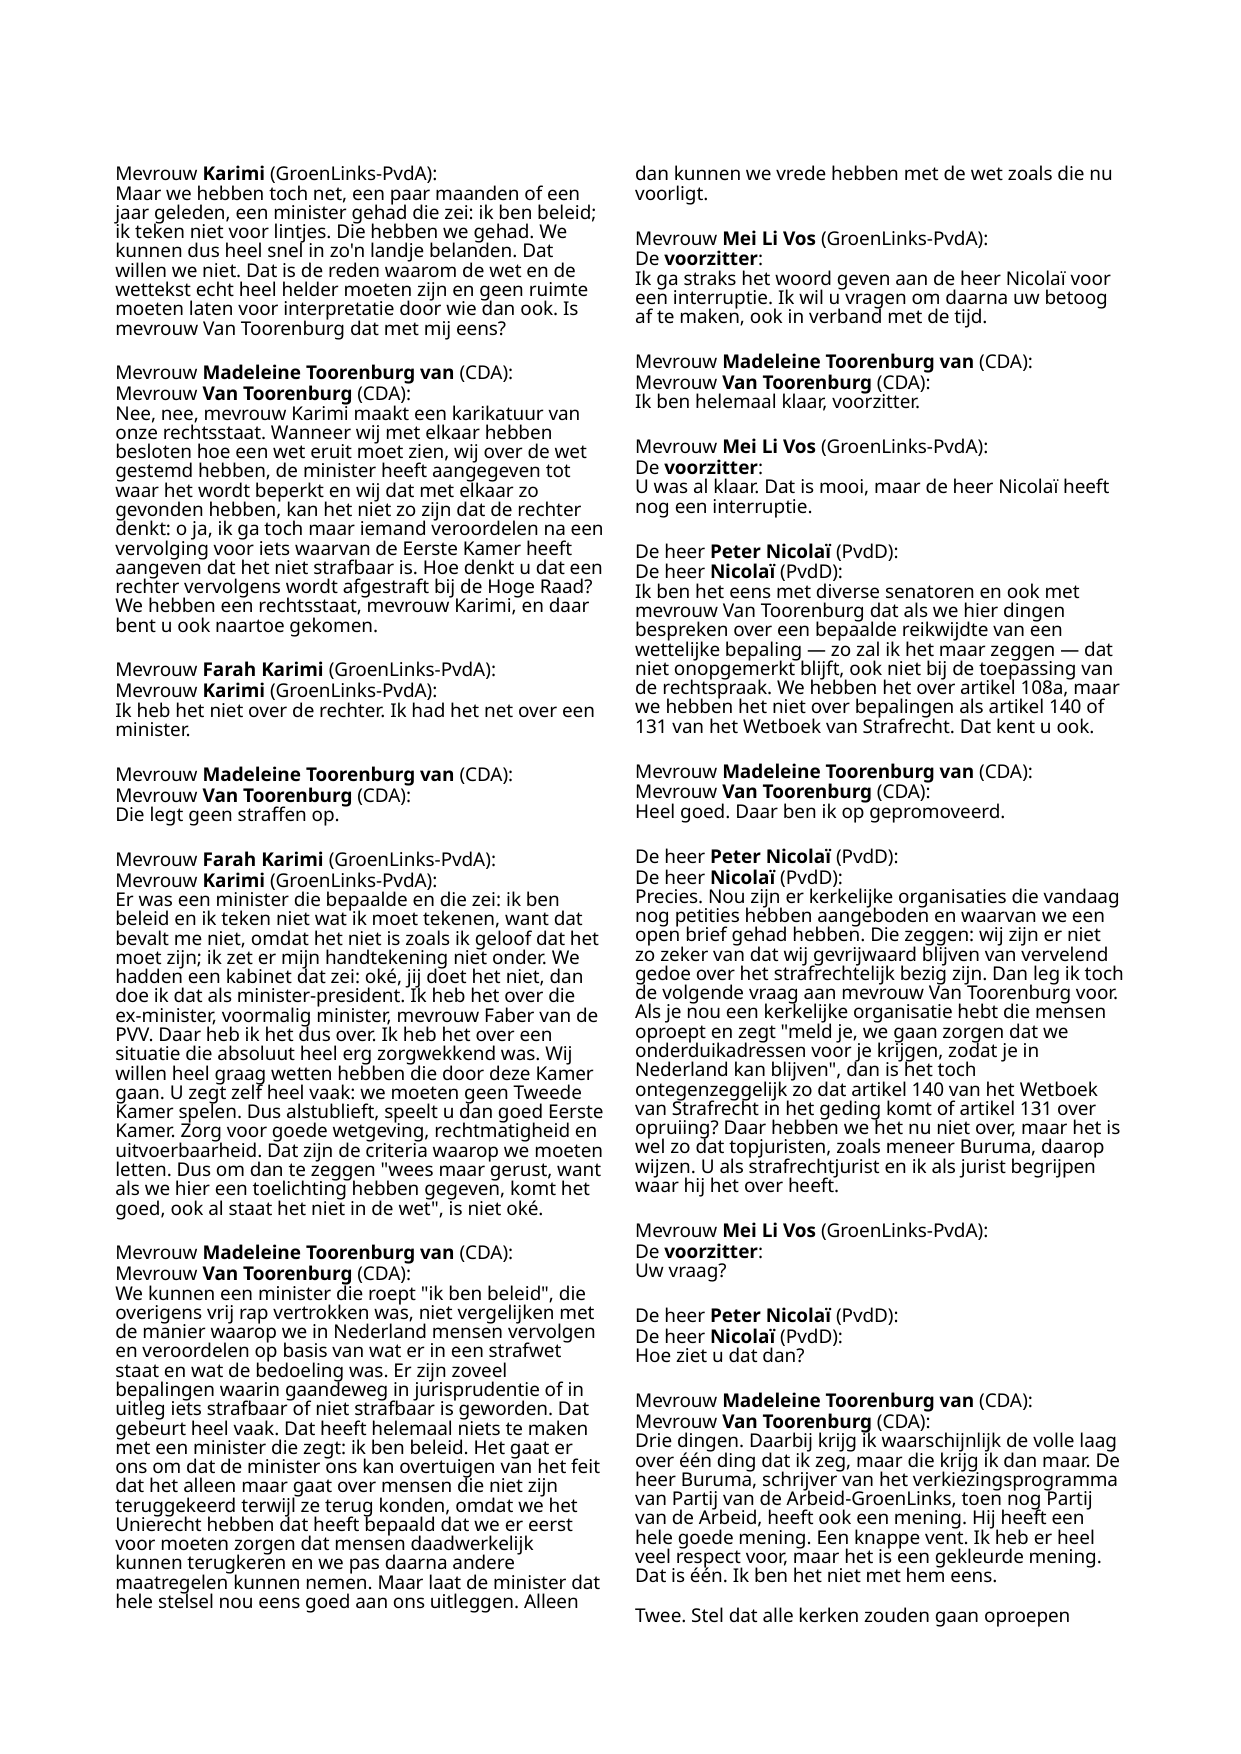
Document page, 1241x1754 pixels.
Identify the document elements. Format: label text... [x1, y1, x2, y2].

text Hoe ziet u dat dan? [635, 1347, 1125, 1366]
text Mevrouw Karimi (GroenLinks-PvdA): [115, 165, 605, 184]
text Er was een minister die bepaalde en die zei: ik ben beleid en ik teken niet wat ik moet tekenen, want dat bevalt me niet, omdat het niet is zoals ik geloof dat het moet zijn; ik zet er mijn handtekening niet onder. We hadden een kabinet dat zei: oké, jij doet het niet, dan doe ik dat als minister-president. Ik heb het over die ex-minister, voormalig minister, mevrouw Faber van de PVV. Daar heb ik het dus over. Ik heb het over een situatie die absoluut heel erg zorgwekkend was. Wij willen heel graag wetten hebben die door deze Kamer gaan. U zegt zelf heel vaak: we moeten geen Tweede Kamer spelen. Dus alstublieft, speelt u dan goed Eerste Kamer. Zorg voor goede wetgeving, rechtmatigheid en uitvoerbaarheid. Dat zijn de criteria waarop we moeten letten. Dus om dan te zeggen "wees maar gerust, want als we hier een toelichting hebben gegeven, komt het goed, ook al staat het niet in de wet", is niet oké. [115, 891, 605, 1219]
text Ik ben het eens met diverse senatoren en ook met mevrouw Van Toorenburg dat als we hier dingen bespreken over een bepaalde reikwijdte van een wettelijke bepaling — zo zal ik het maar zeggen — dat niet onopgemerkt blijft, ook niet bij de toepassing van de rechtspraak. We hebben het over artikel 108a, maar we hebben het niet over bepalingen als artikel 140 of 131 van het Wetboek van Strafrecht. Dat kent u ook. [635, 583, 1125, 737]
text Maar we hebben toch net, een paar maanden of een jaar geleden, een minister gehad die zei: ik ben beleid; ik teken niet voor lintjes. Die hebben we gehad. We kunnen dus heel snel in zo'n landje belanden. Dat willen we niet. Dat is de reden waarom de wet en de wettekst echt heel helder moeten zijn en geen ruimte moeten laten voor interpretatie door wie dan ook. Is mevrouw Van Toorenburg dat met mij eens? [115, 184, 605, 339]
text Mevrouw Karimi (GroenLinks-PvdA): [115, 682, 605, 702]
text Precies. Nou zijn er kerkelijke organisaties die vandaag nog petities hebben aangeboden en waarvan we een open brief gehad hebben. Die zeggen: wij zijn er niet zo zeker van dat wij gevrijwaard blijven van vervelend gedoe over het strafrechtelijk bezig zijn. Dan leg ik toch de volgende vraag aan mevrouw Van Toorenburg voor. Als je nou een kerkelijke organisatie hebt die mensen oproept en zegt "meld je, we gaan zorgen dat we onderduikadressen voor je krijgen, zodat je in Nederland kan blijven", dan is het toch ontegenzeggelijk zo dat artikel 140 van het Wetboek van Strafrecht in het geding komt of artikel 131 over opruiing? Daar hebben we het nu niet over, maar het is wel zo dat topjuristen, zoals meneer Buruma, daarop wijzen. U als strafrechtjurist en ik als jurist begrijpen waar hij het over heeft. [635, 888, 1125, 1196]
text We kunnen een minister die roept "ik ben beleid", die overigens vrij rap vertrokken was, niet vergelijken met de manier waarop we in Nederland mensen vervolgen en veroordelen op basis van wat er in een strafwet staat en wat de bedoeling was. Er zijn zoveel bepalingen waarin gaandeweg in jurisprudentie of in uitleg iets strafbaar of niet strafbaar is geworden. Dat gebeurt heel vaak. Dat heeft helemaal niets te maken met een minister die zegt: ik ben beleid. Het gaat er ons om dat de minister ons kan overtuigen van het feit dat het alleen maar gaat over mensen die niet zijn teruggekeerd terwijl ze terug konden, omdat we het Unierecht hebben dat heeft bepaald dat we er eerst voor moeten zorgen dat mensen daadwerkelijk kunnen terugkeren en we pas daarna andere maatregelen kunnen nemen. Maar laat de minister dat hele stelsel nou eens goed aan ons uitleggen. Alleen [115, 1284, 605, 1612]
text Heel goed. Daar ben ik op gepromoveerd. [635, 803, 1125, 822]
text Mevrouw Van Toorenburg (CDA): [635, 374, 1125, 393]
text De heer Nicolaï (PvdD): [635, 563, 1125, 583]
text Ik ga straks het woord geven aan de heer Nicolaï voor een interruptie. Ik wil u vragen om daarna uw betoog af te maken, ook in verband met de tijd. [635, 270, 1125, 327]
text Mevrouw Mei Li Vos (GroenLinks-PvdA): [635, 225, 1125, 250]
text Die legt geen straffen op. [115, 806, 605, 825]
text De voorzitter: [635, 459, 1125, 478]
text Drie dingen. Daarbij krijg ik waarschijnlijk de volle laag over één ding dat ik zeg, maar die krijg ik dan maar. De heer Buruma, schrijver van het verkiezingsprogramma van Partij van de Arbeid-GroenLinks, toen nog Partij van de Arbeid, heeft ook een mening. Hij heeft een hele goede mening. Een knappe vent. Ik heb er heel veel respect voor, maar het is een gekleurde mening. Dat is één. Ik ben het niet met hem eens. [635, 1432, 1125, 1586]
text Mevrouw Madeleine Toorenburg van (CDA): [635, 1387, 1125, 1413]
text Mevrouw Mei Li Vos (GroenLinks-PvdA): [635, 1217, 1125, 1243]
text Uw vraag? [635, 1262, 1125, 1281]
text Mevrouw Karimi (GroenLinks-PvdA): [115, 872, 605, 891]
text Mevrouw Van Toorenburg (CDA): [115, 787, 605, 806]
text Mevrouw Van Toorenburg (CDA): [115, 385, 605, 404]
text Mevrouw Madeleine Toorenburg van (CDA): [635, 348, 1125, 374]
text dan kunnen we vrede hebben met de wet zoals die nu voorligt. [635, 165, 1125, 204]
text De voorzitter: [635, 250, 1125, 270]
text Mevrouw Madeleine Toorenburg van (CDA): [635, 758, 1125, 783]
text De heer Peter Nicolaï (PvdD): [635, 538, 1125, 563]
text U was al klaar. Dat is mooi, maar de heer Nicolaï heeft nog een interruptie. [635, 478, 1125, 517]
text Mevrouw Van Toorenburg (CDA): [115, 1265, 605, 1284]
text De heer Peter Nicolaï (PvdD): [635, 1302, 1125, 1328]
text Twee. Stel dat alle kerken zouden gaan oproepen [635, 1607, 1125, 1626]
text De voorzitter: [635, 1243, 1125, 1262]
text De heer Nicolaï (PvdD): [635, 869, 1125, 888]
text De heer Nicolaï (PvdD): [635, 1328, 1125, 1347]
text Mevrouw Madeleine Toorenburg van (CDA): [115, 1239, 605, 1265]
text Ik heb het niet over de rechter. Ik had het net over een minister. [115, 702, 605, 740]
text Mevrouw Farah Karimi (GroenLinks-PvdA): [115, 846, 605, 872]
text Nee, nee, mevrouw Karimi maakt een karikatuur van onze rechtsstaat. Wanneer wij met elkaar hebben besloten hoe een wet eruit moet zien, wij over de wet gestemd hebben, de minister heeft aangegeven tot waar het wordt beperkt en wij dat met elkaar zo gevonden hebben, kan het niet zo zijn dat de rechter denkt: o ja, ik ga toch maar iemand veroordelen na een vervolging voor iets waarvan de Eerste Kamer heeft aangeven dat het niet strafbaar is. Hoe denkt u dat een rechter vervolgens wordt afgestraft bij de Hoge Raad? We hebben een rechtsstaat, mevrouw Karimi, en daar bent u ook naartoe gekomen. [115, 404, 605, 636]
text Ik ben helemaal klaar, voorzitter. [635, 393, 1125, 413]
text Mevrouw Van Toorenburg (CDA): [635, 1413, 1125, 1432]
text De heer Peter Nicolaï (PvdD): [635, 843, 1125, 869]
text Mevrouw Madeleine Toorenburg van (CDA): [115, 761, 605, 787]
text Mevrouw Mei Li Vos (GroenLinks-PvdA): [635, 433, 1125, 459]
text Mevrouw Farah Karimi (GroenLinks-PvdA): [115, 657, 605, 682]
text Mevrouw Van Toorenburg (CDA): [635, 783, 1125, 803]
text Mevrouw Madeleine Toorenburg van (CDA): [115, 359, 605, 385]
